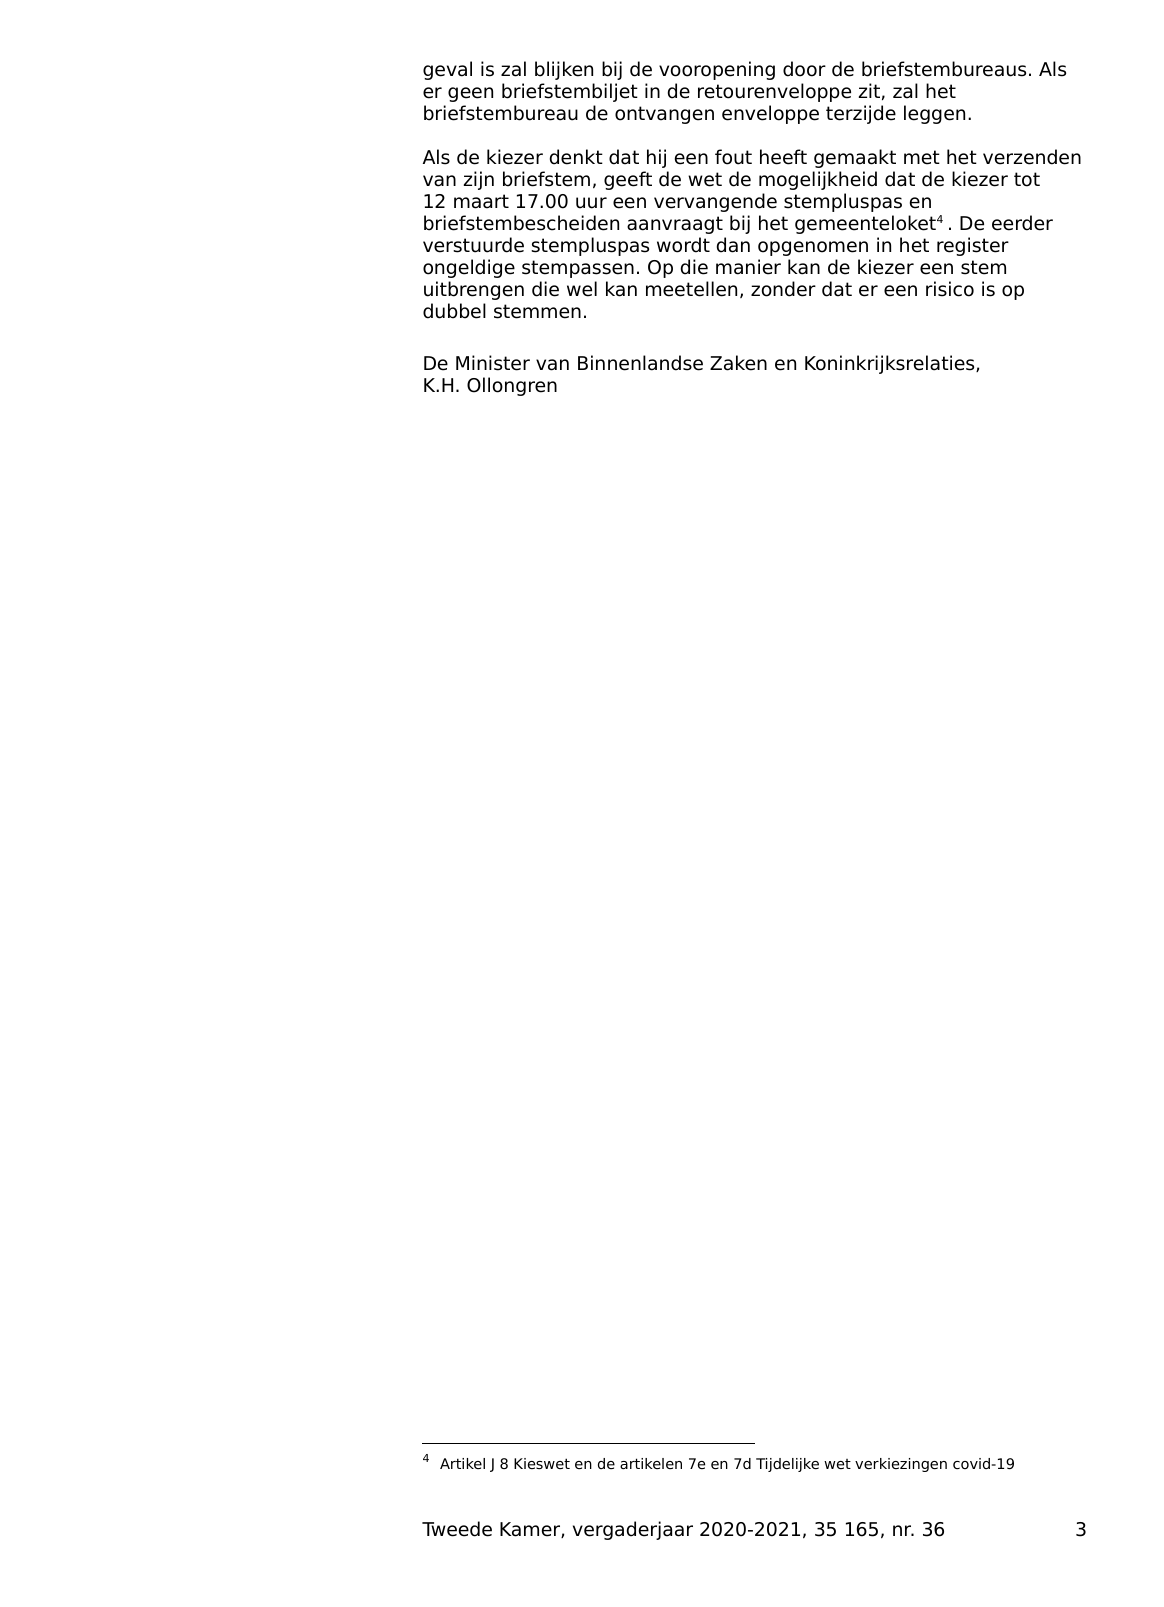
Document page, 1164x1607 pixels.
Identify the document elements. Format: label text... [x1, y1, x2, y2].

text geval is zal blijken bij de vooropening door de briefstembureaus. Als er geen briefstembiljet in de retourenveloppe zit, zal het briefstembureau de ontvangen enveloppe terzijde leggen. [422, 59, 1087, 125]
text Artikel J 8 Kieswet en de artikelen 7e en 7d Tijdelijke wet verkiezingen covid-19 [422, 1452, 1087, 1474]
text Als de kiezer denkt dat hij een fout heeft gemaakt met het verzenden van zijn briefstem, geeft de wet de mogelijkheid dat de kiezer tot 12 maart 17.00 uur een vervangende stempluspas en briefstembescheiden aanvraagt bij het gemeenteloket. De eerder verstuurde stempluspas wordt dan opgenomen in het register ongeldige stempassen. Op die manier kan de kiezer een stem uitbrengen die wel kan meetellen, zonder dat er een risico is op dubbel stemmen. [422, 147, 1087, 323]
text De Minister van Binnenlandse Zaken en Koninkrijksrelaties, K.H. Ollongren [422, 353, 1087, 397]
